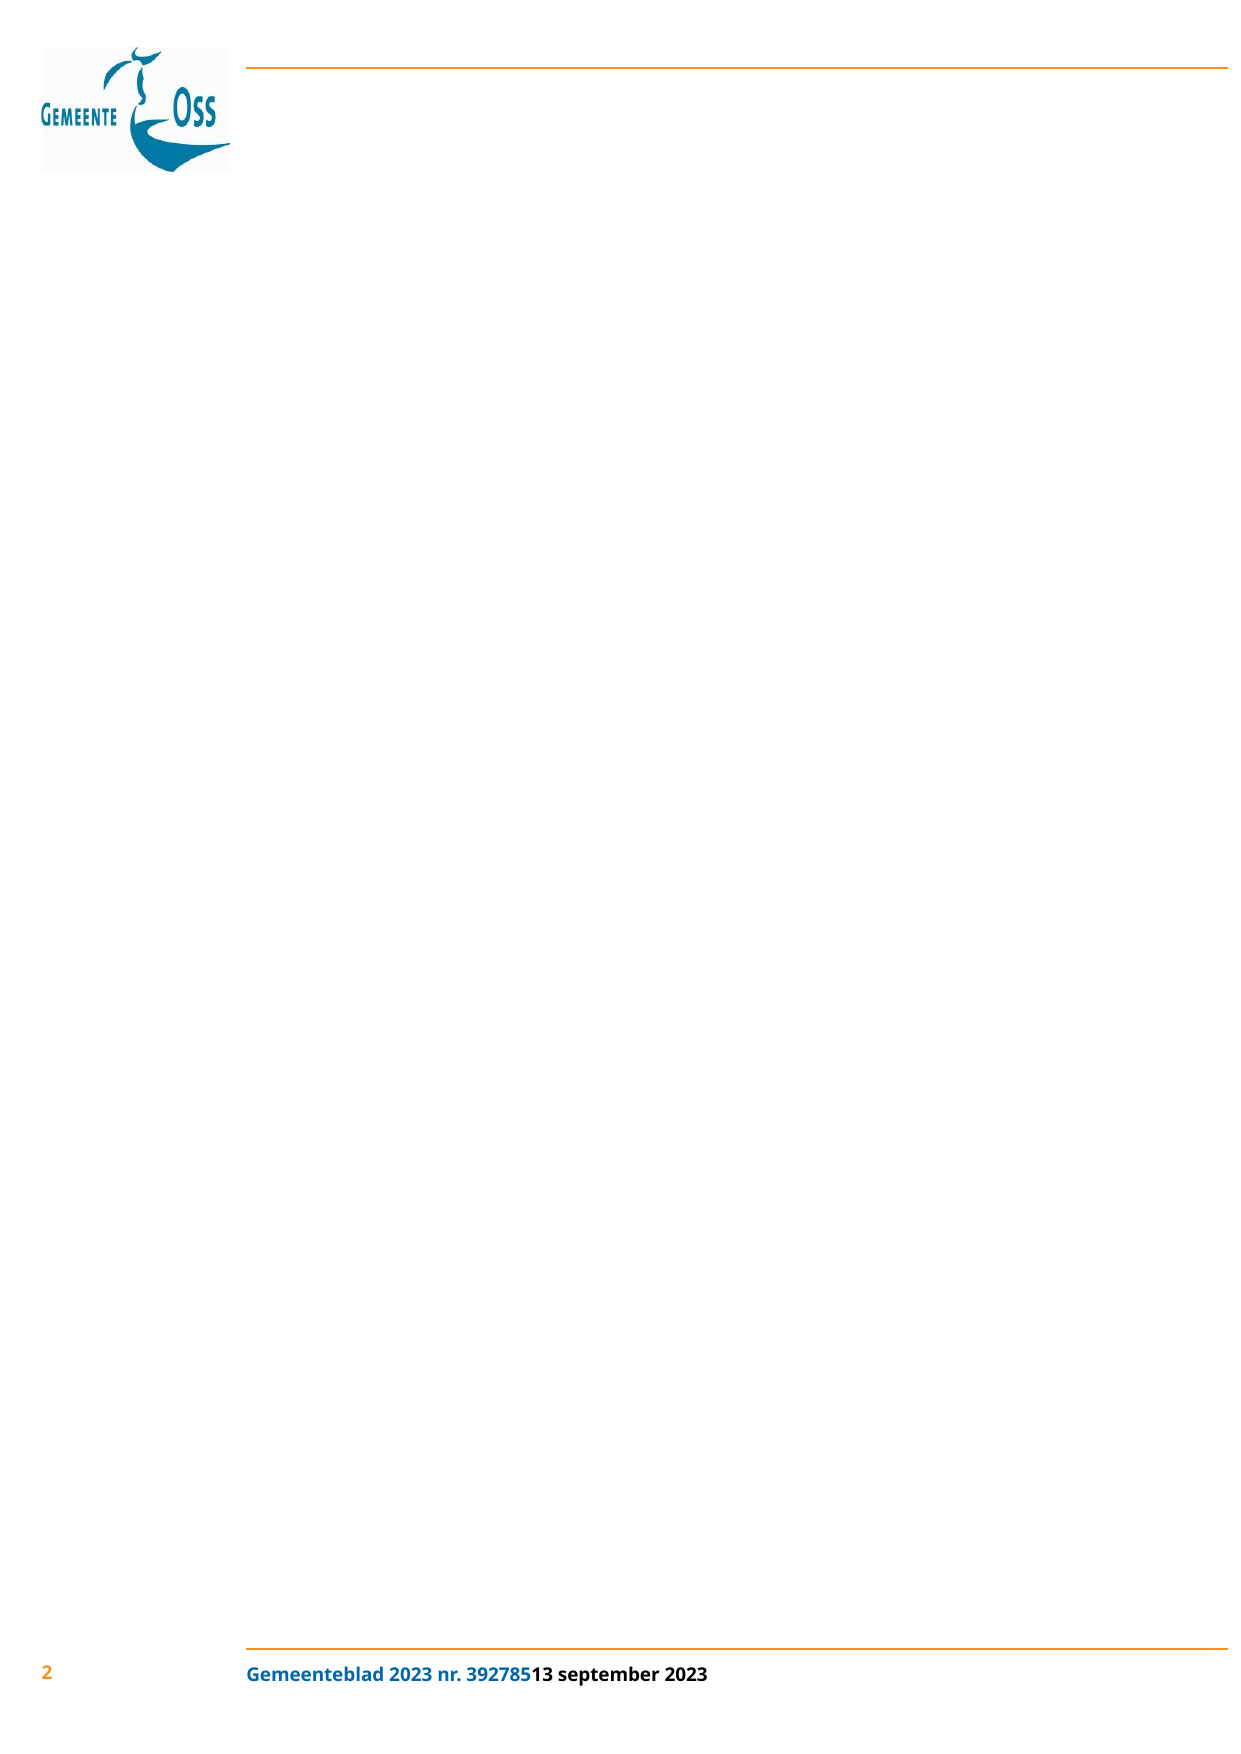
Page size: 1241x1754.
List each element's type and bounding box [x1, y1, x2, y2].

picture [41, 47, 231, 172]
